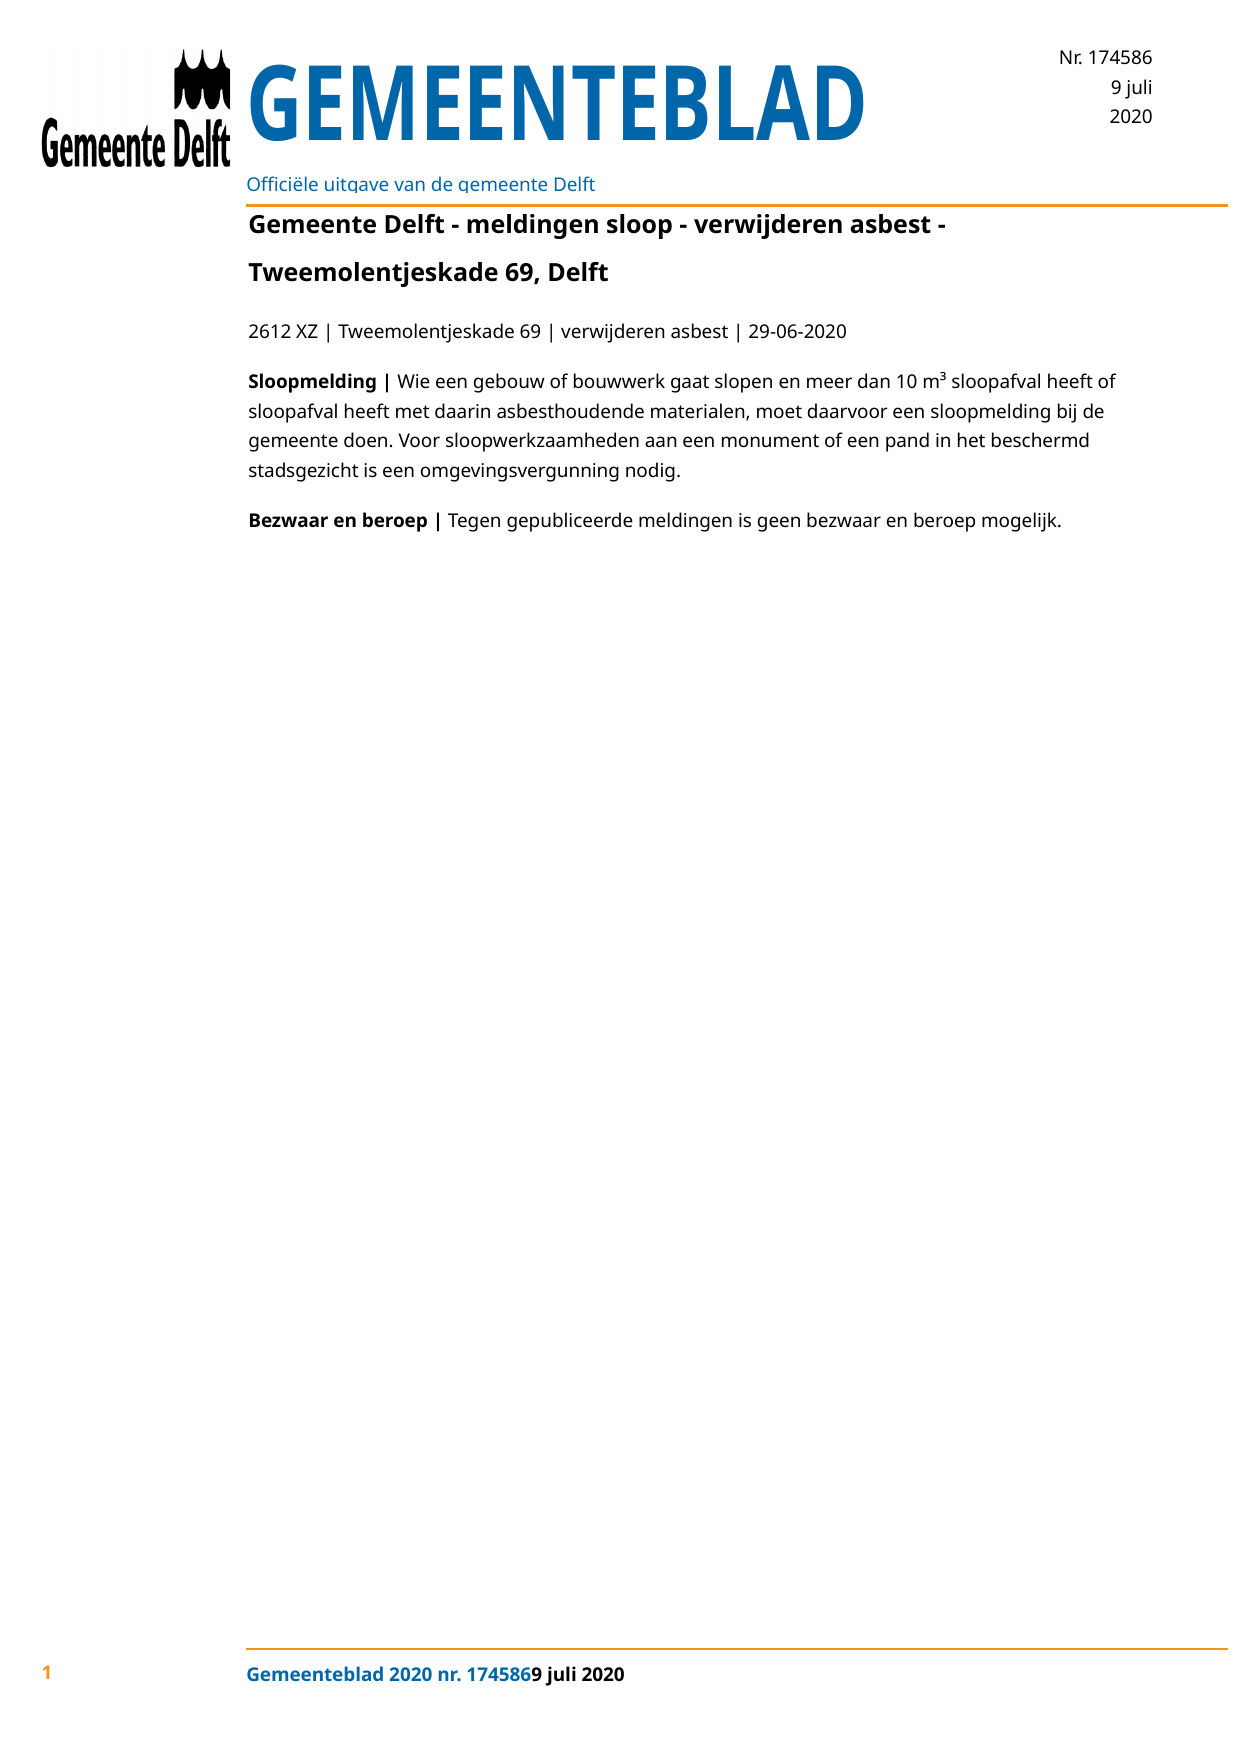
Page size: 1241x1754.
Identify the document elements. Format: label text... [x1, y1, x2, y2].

picture [41, 47, 231, 172]
text Bezwaar en beroep | Tegen gepubliceerde meldingen is geen bezwaar en beroep mogelijk. [248, 507, 1152, 533]
text Gemeente Delft - meldingen sloop - verwijderen asbest - Tweemolentjeskade 69, Delft [248, 207, 1152, 288]
text Sloopmelding | Wie een gebouw of bouwwerk gaat slopen en meer dan 10 m³ sloopafval heeft of sloopafval heeft met daarin asbesthoudende materialen, moet daarvoor een sloopmelding bij de gemeente doen. Voor sloopwerkzaamheden aan een monument of een pand in het beschermd stadsgezicht is een omgevingsvergunning nodig. [248, 368, 1152, 483]
text 2612 XZ | Tweemolentjeskade 69 | verwijderen asbest | 29-06-2020 [248, 318, 1152, 344]
